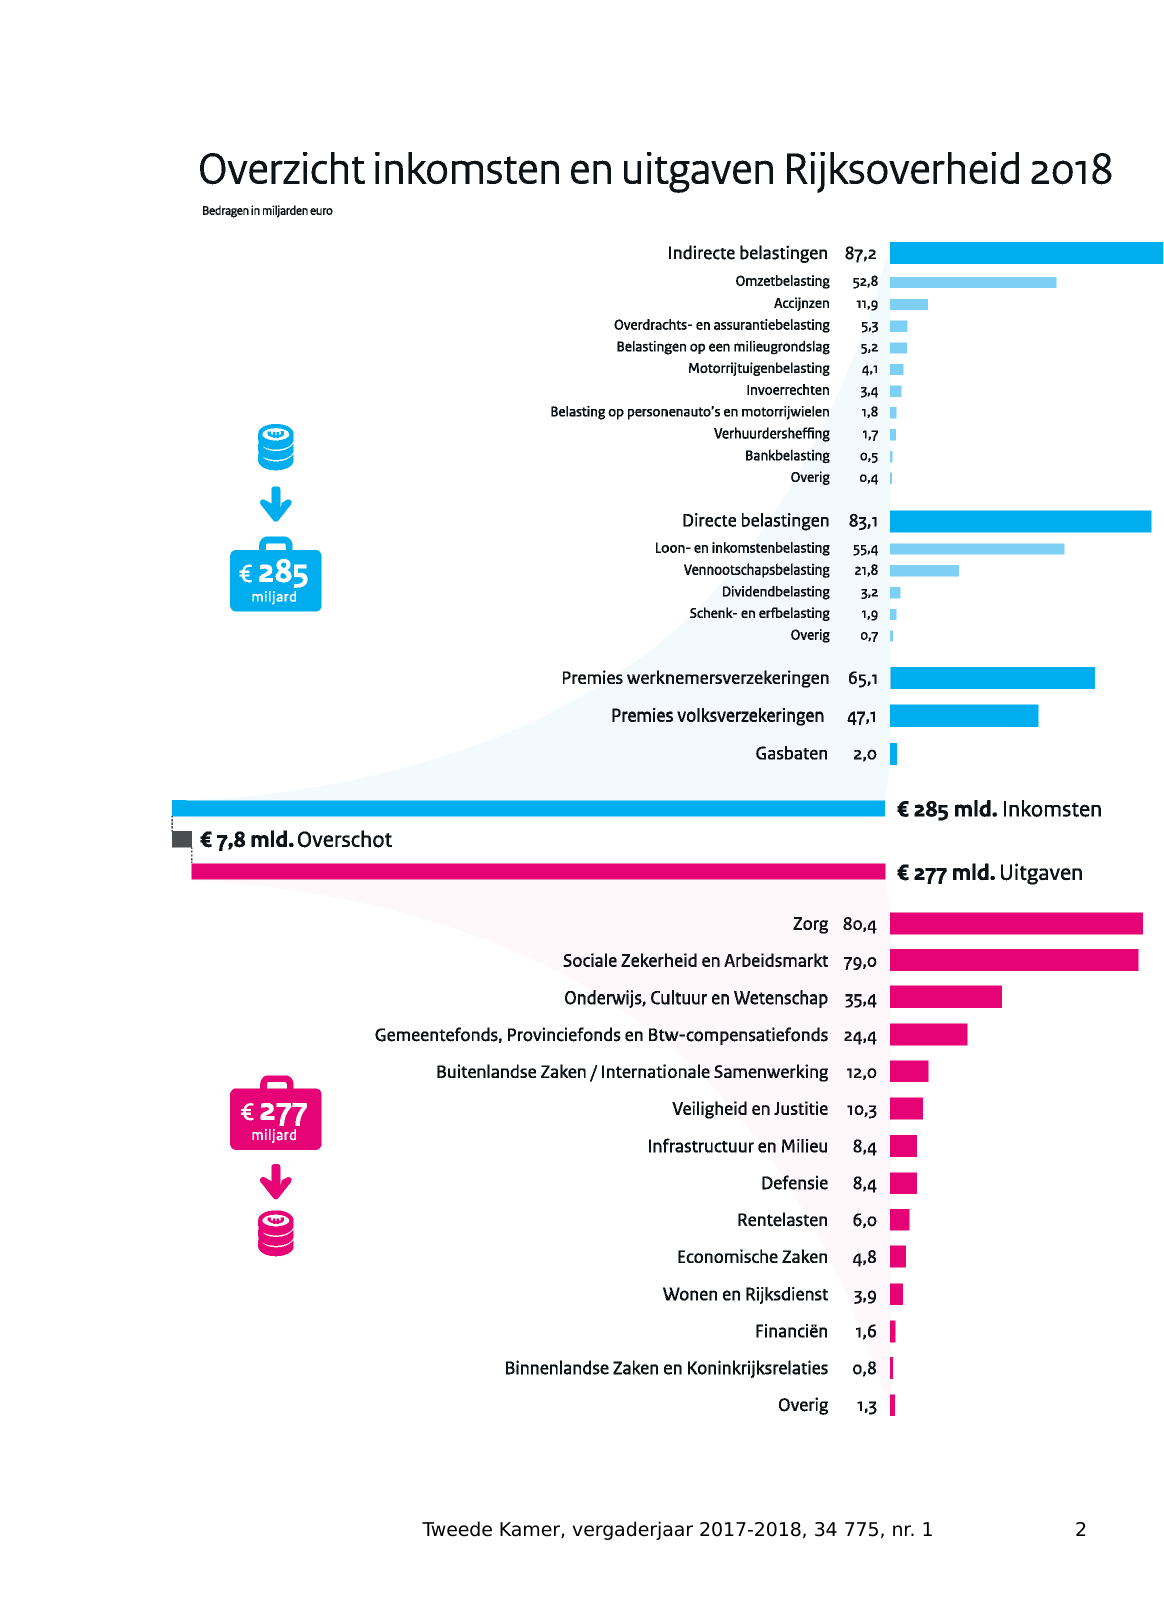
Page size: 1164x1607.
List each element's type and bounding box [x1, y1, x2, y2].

picture [171, 152, 1164, 1416]
